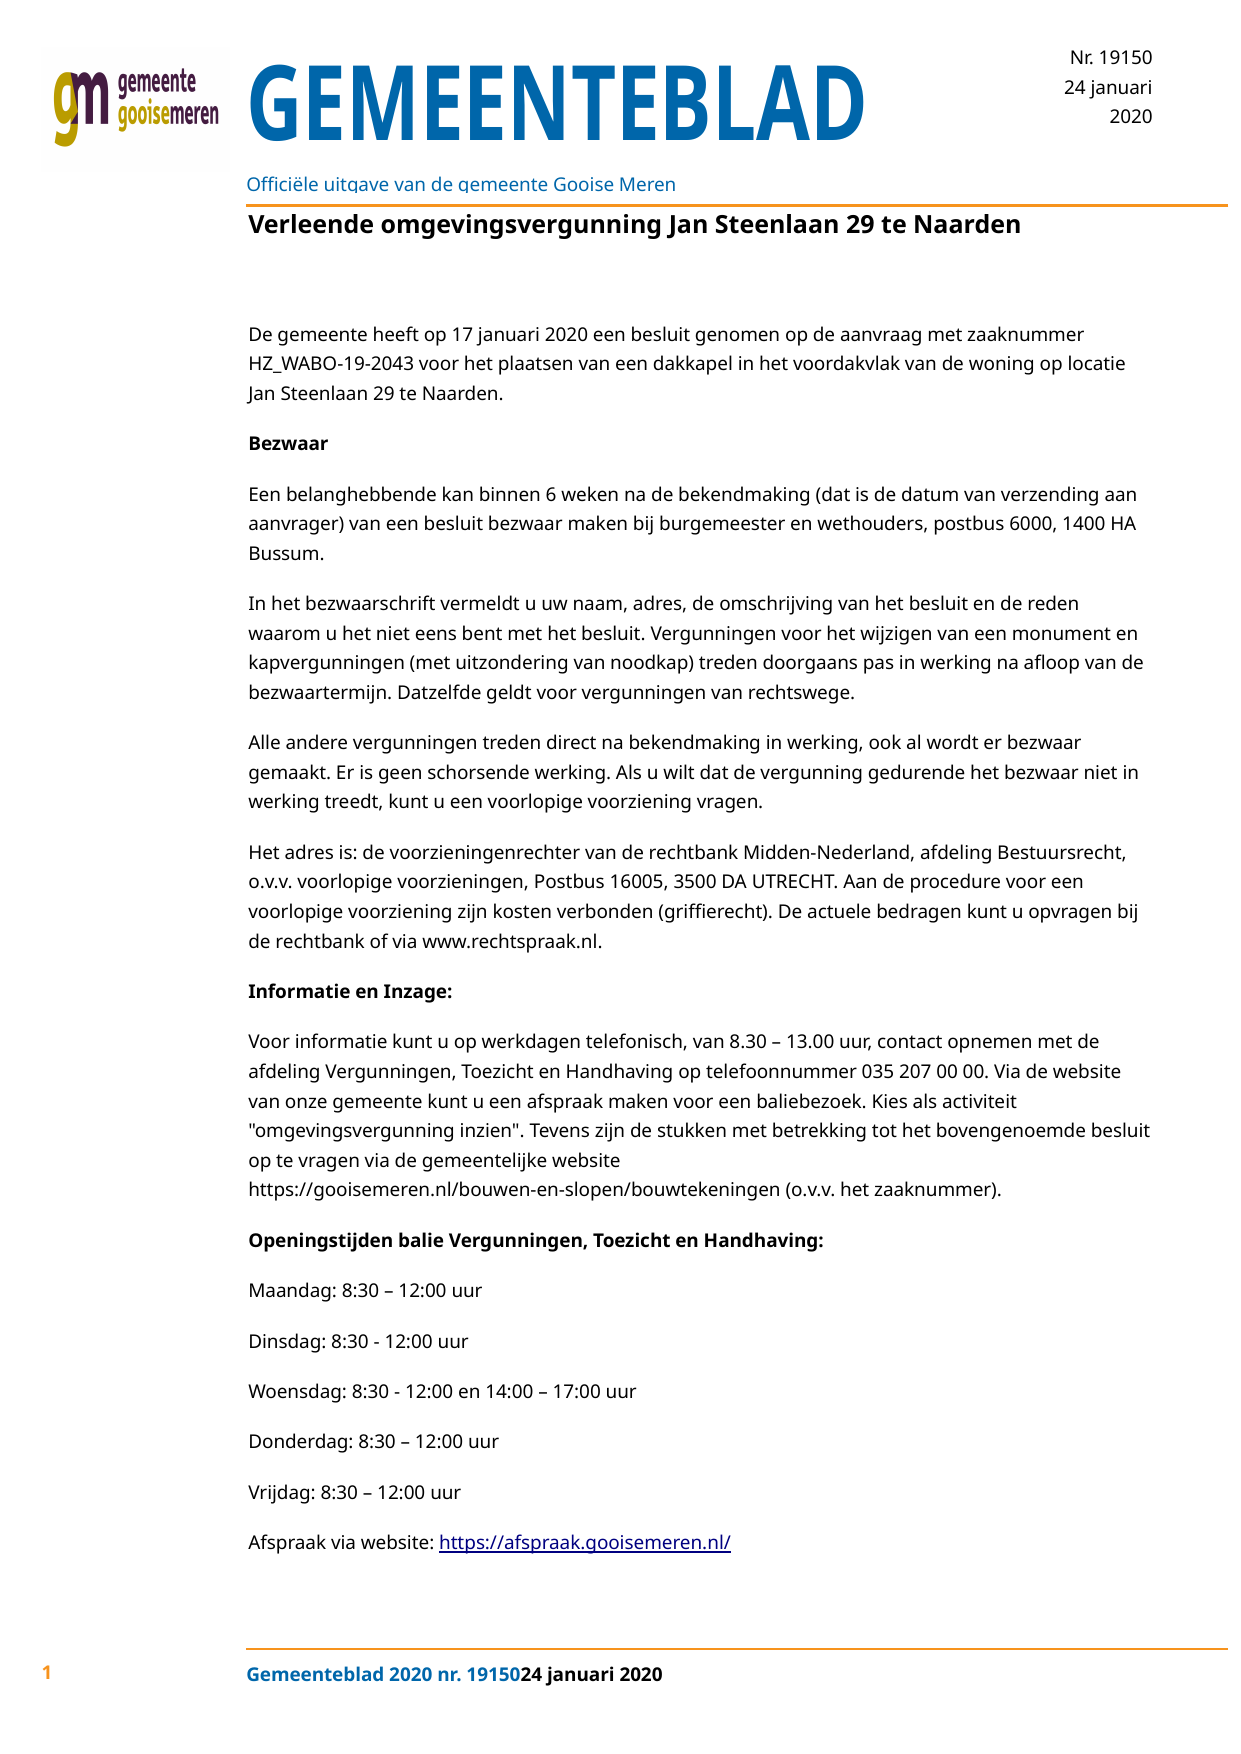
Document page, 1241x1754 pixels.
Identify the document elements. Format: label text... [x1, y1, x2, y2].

text Afspraak via website: https://afspraak.gooisemeren.nl/ [248, 1529, 1152, 1555]
text Alle andere vergunningen treden direct na bekendmaking in werking, ook al wordt er bezwaar gemaakt. Er is geen schorsende werking. Als u wilt dat de vergunning gedurende het bezwaar niet in werking treedt, kunt u een voorlopige voorziening vragen. [248, 729, 1152, 814]
text Woensdag: 8:30 - 12:00 en 14:00 – 17:00 uur [248, 1378, 1152, 1404]
text De gemeente heeft op 17 januari 2020 een besluit genomen op de aanvraag met zaaknummer HZ_WABO-19-2043 voor het plaatsen van een dakkapel in het voordakvlak van de woning op locatie Jan Steenlaan 29 te Naarden. [248, 321, 1152, 406]
text Voor informatie kunt u op werkdagen telefonisch, van 8.30 – 13.00 uur, contact opnemen met de afdeling Vergunningen, Toezicht en Handhaving op telefoonnummer 035 207 00 00. Via de website van onze gemeente kunt u een afspraak maken voor een baliebezoek. Kies als activiteit "omgevingsvergunning inzien". Tevens zijn de stukken met betrekking tot het bovengenoemde besluit op te vragen via de gemeentelijke website https://gooisemeren.nl/bouwen-en-slopen/bouwtekeningen (o.v.v. het zaaknummer). [248, 1029, 1152, 1202]
text Het adres is: de voorzieningenrechter van de rechtbank Midden-Nederland, afdeling Bestuursrecht, o.v.v. voorlopige voorzieningen, Postbus 16005, 3500 DA UTRECHT. Aan de procedure voor een voorlopige voorziening zijn kosten verbonden (griffierecht). De actuele bedragen kunt u opvragen bij de rechtbank of via www.rechtspraak.nl. [248, 839, 1152, 953]
text Dinsdag: 8:30 - 12:00 uur [248, 1328, 1152, 1353]
picture [41, 47, 231, 172]
text Donderdag: 8:30 – 12:00 uur [248, 1429, 1152, 1454]
text Een belanghebbende kan binnen 6 weken na de bekendmaking (dat is de datum van verzending aan aanvrager) van een besluit bezwaar maken bij burgemeester en wethouders, postbus 6000, 1400 HA Bussum. [248, 481, 1152, 566]
text In het bezwaarschrift vermeldt u uw naam, adres, de omschrijving van het besluit en de reden waarom u het niet eens bent met het besluit. Vergunningen voor het wijzigen van een monument en kapvergunningen (met uitzondering van noodkap) treden doorgaans pas in werking na afloop van de bezwaartermijn. Datzelfde geldt voor vergunningen van rechtswege. [248, 590, 1152, 705]
text Verleende omgevingsvergunning Jan Steenlaan 29 te Naarden [248, 207, 1152, 241]
text Vrijdag: 8:30 – 12:00 uur [248, 1479, 1152, 1505]
text Informatie en Inzage: [248, 978, 1152, 1004]
text Bezwaar [248, 430, 1152, 456]
text Maandag: 8:30 – 12:00 uur [248, 1277, 1152, 1303]
text Openingstijden balie Vergunningen, Toezicht en Handhaving: [248, 1227, 1152, 1253]
